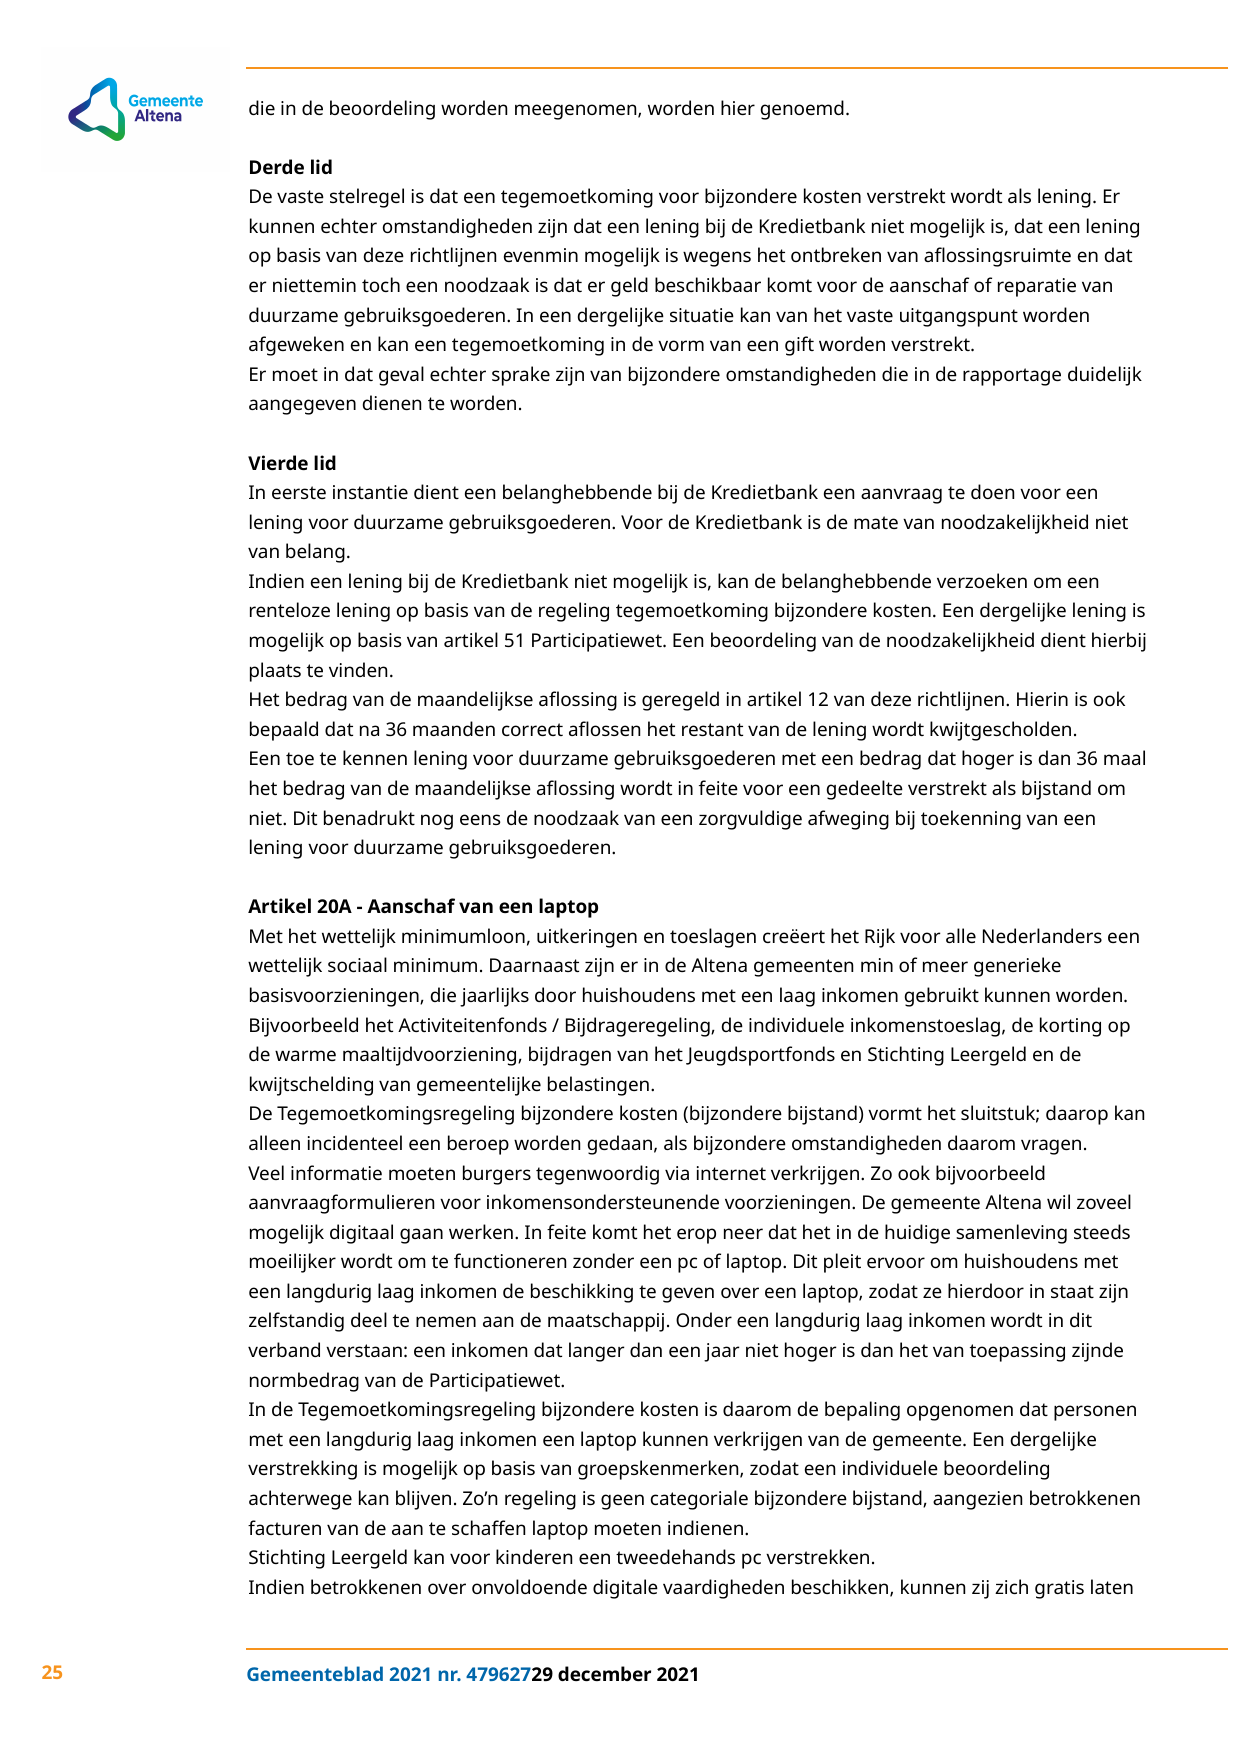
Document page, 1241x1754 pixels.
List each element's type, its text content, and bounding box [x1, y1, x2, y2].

text Stichting Leergeld kan voor kinderen een tweedehands pc verstrekken. [248, 1544, 1152, 1570]
text Derde lid [248, 154, 1152, 180]
text De Tegemoetkomingsregeling bijzondere kosten (bijzondere bijstand) vormt het sluitstuk; daarop kan alleen incidenteel een beroep worden gedaan, als bijzondere omstandigheden daarom vragen. [248, 1101, 1152, 1156]
text die in de beoordeling worden meegenomen, worden hier genoemd. [248, 95, 1152, 121]
text In de Tegemoetkomingsregeling bijzondere kosten is daarom de bepaling opgenomen dat personen met een langdurig laag inkomen een laptop kunnen verkrijgen van de gemeente. Een dergelijke verstrekking is mogelijk op basis van groepskenmerken, zodat een individuele beoordeling achterwege kan blijven. Zo’n regeling is geen categoriale bijzondere bijstand, aangezien betrokkenen facturen van de aan te schaffen laptop moeten indienen. [248, 1396, 1152, 1541]
text Indien betrokkenen over onvoldoende digitale vaardigheden beschikken, kunnen zij zich gratis laten [248, 1574, 1152, 1600]
text Artikel 20A - Aanschaf van een laptop [248, 893, 1152, 919]
text Er moet in dat geval echter sprake zijn van bijzondere omstandigheden die in de rapportage duidelijk aangegeven dienen te worden. [248, 361, 1152, 416]
text Een toe te kennen lening voor duurzame gebruiksgoederen met een bedrag dat hoger is dan 36 maal het bedrag van de maandelijkse aflossing wordt in feite voor een gedeelte verstrekt als bijstand om niet. Dit benadrukt nog eens de noodzaak van een zorgvuldige afweging bij toekenning van een lening voor duurzame gebruiksgoederen. [248, 746, 1152, 860]
text Veel informatie moeten burgers tegenwoordig via internet verkrijgen. Zo ook bijvoorbeeld aanvraagformulieren voor inkomensondersteunende voorzieningen. De gemeente Altena wil zoveel mogelijk digitaal gaan werken. In feite komt het erop neer dat het in de huidige samenleving steeds moeilijker wordt om te functioneren zonder een pc of laptop. Dit pleit ervoor om huishoudens met een langdurig laag inkomen de beschikking te geven over een laptop, zodat ze hierdoor in staat zijn zelfstandig deel te nemen aan de maatschappij. Onder een langdurig laag inkomen wordt in dit verband verstaan: een inkomen dat langer dan een jaar niet hoger is dan het van toepassing zijnde normbedrag van de Participatiewet. [248, 1160, 1152, 1393]
text Het bedrag van de maandelijkse aflossing is geregeld in artikel 12 van deze richtlijnen. Hierin is ook bepaald dat na 36 maanden correct aflossen het restant van de lening wordt kwijtgescholden. [248, 686, 1152, 742]
picture [41, 47, 231, 172]
text Met het wettelijk minimumloon, uitkeringen en toeslagen creëert het Rijk voor alle Nederlanders een wettelijk sociaal minimum. Daarnaast zijn er in de Altena gemeenten min of meer generieke basisvoorzieningen, die jaarlijks door huishoudens met een laag inkomen gebruikt kunnen worden. Bijvoorbeeld het Activiteitenfonds / Bijdrageregeling, de individuele inkomenstoeslag, de korting op de warme maaltijdvoorziening, bijdragen van het Jeugdsportfonds en Stichting Leergeld en de kwijtschelding van gemeentelijke belastingen. [248, 923, 1152, 1097]
text De vaste stelregel is dat een tegemoetkoming voor bijzondere kosten verstrekt wordt als lening. Er kunnen echter omstandigheden zijn dat een lening bij de Kredietbank niet mogelijk is, dat een lening op basis van deze richtlijnen evenmin mogelijk is wegens het ontbreken van aflossingsruimte en dat er niettemin toch een noodzaak is dat er geld beschikbaar komt voor de aanschaf of reparatie van duurzame gebruiksgoederen. In een dergelijke situatie kan van het vaste uitgangspunt worden afgeweken en kan een tegemoetkoming in de vorm van een gift worden verstrekt. [248, 183, 1152, 357]
text Indien een lening bij de Kredietbank niet mogelijk is, kan de belanghebbende verzoeken om een renteloze lening op basis van de regeling tegemoetkoming bijzondere kosten. Een dergelijke lening is mogelijk op basis van artikel 51 Participatiewet. Een beoordeling van de noodzakelijkheid dient hierbij plaats te vinden. [248, 568, 1152, 683]
text In eerste instantie dient een belanghebbende bij de Kredietbank een aanvraag te doen voor een lening voor duurzame gebruiksgoederen. Voor de Kredietbank is de mate van noodzakelijkheid niet van belang. [248, 479, 1152, 564]
text Vierde lid [248, 450, 1152, 476]
